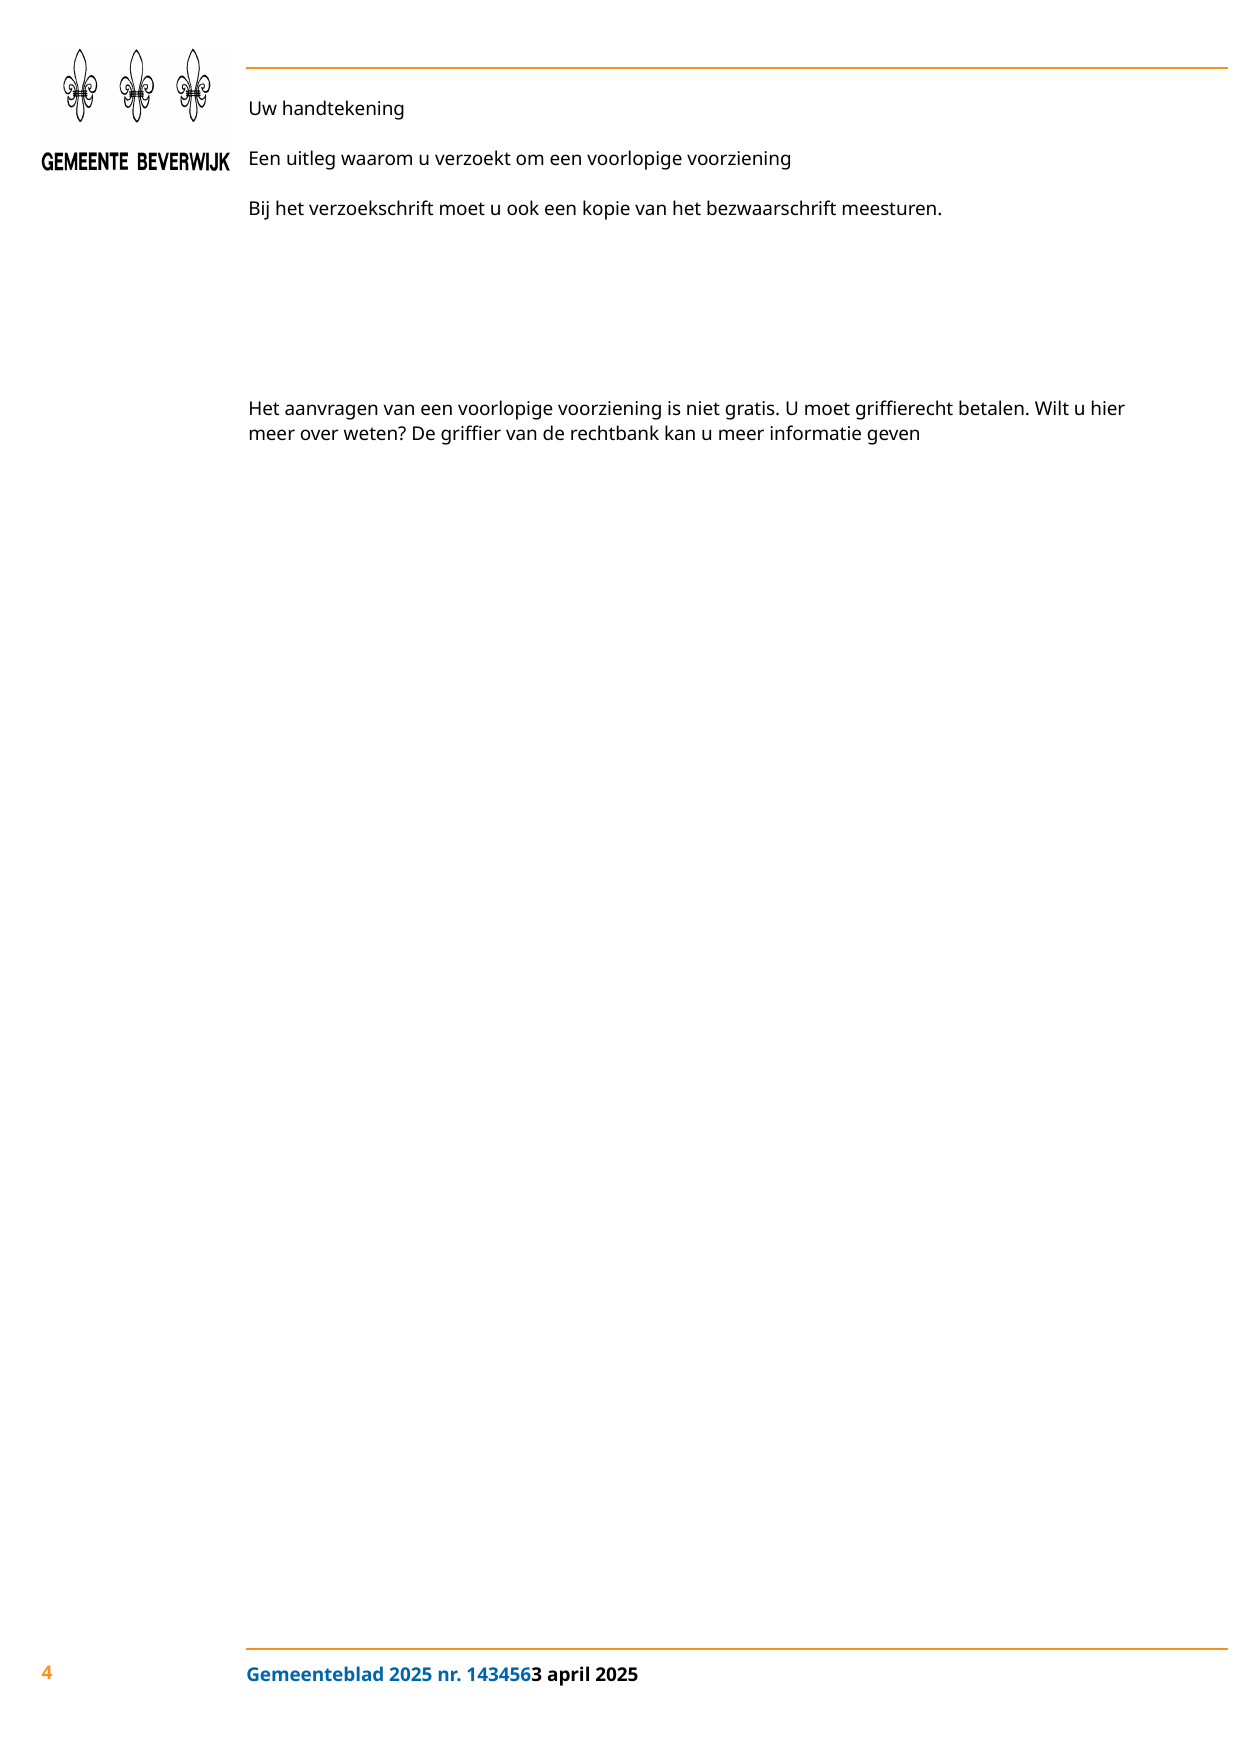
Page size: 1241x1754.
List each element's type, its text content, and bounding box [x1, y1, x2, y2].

picture [41, 47, 231, 172]
text Uw handtekening [248, 95, 1152, 121]
text Een uitleg waarom u verzoekt om een voorlopige voorziening [248, 145, 1152, 171]
text Het aanvragen van een voorlopige voorziening is niet gratis. U moet griffierecht betalen. Wilt u hier meer over weten? De griffier van de rechtbank kan u meer informatie geven [248, 395, 1152, 446]
text Bij het verzoekschrift moet u ook een kopie van het bezwaarschrift meesturen. [248, 196, 1152, 221]
